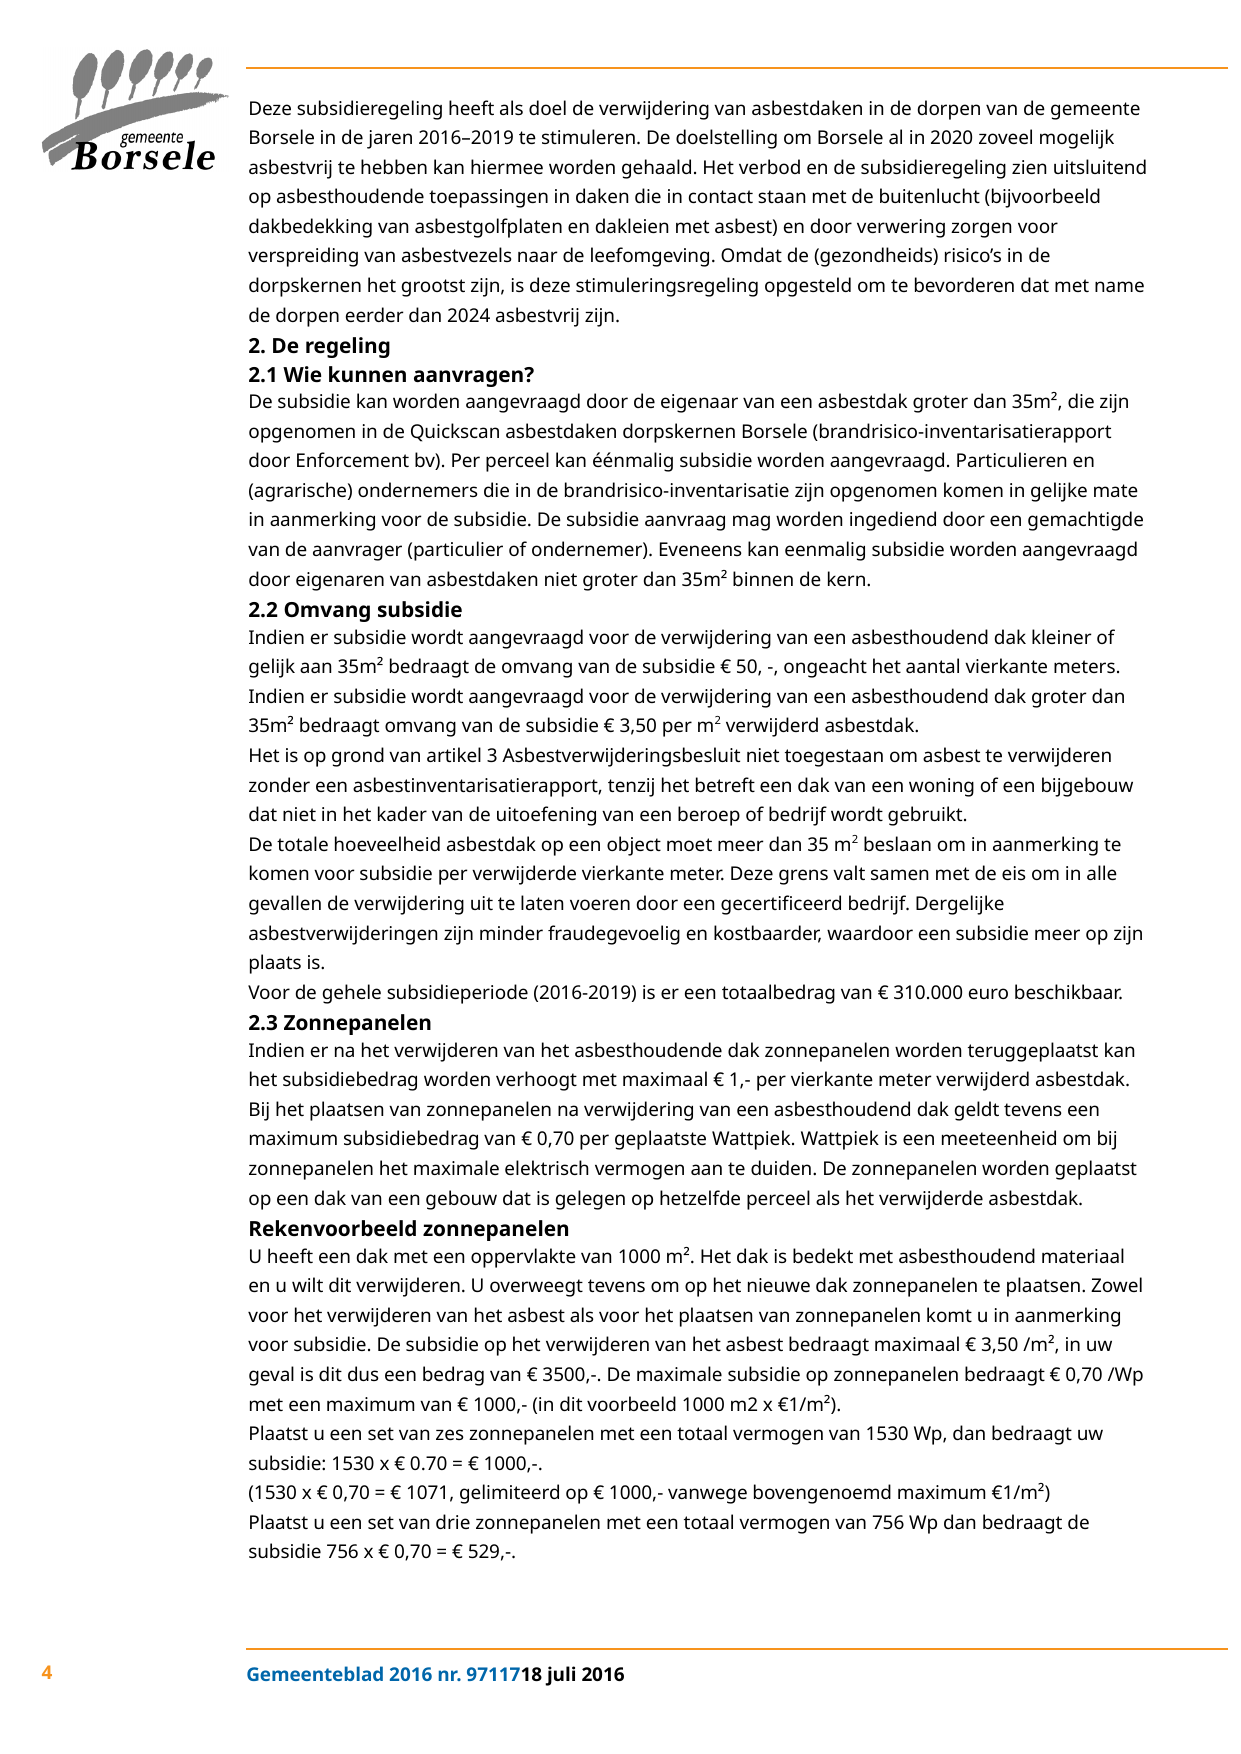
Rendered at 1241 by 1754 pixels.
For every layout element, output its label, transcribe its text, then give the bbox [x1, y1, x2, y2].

text Indien er subsidie wordt aangevraagd voor de verwijdering van een asbesthoudend dak kleiner of gelijk aan 35m² bedraagt de omvang van de subsidie € 50, -, ongeacht het aantal vierkante meters. [248, 624, 1152, 679]
picture [41, 47, 231, 172]
text Plaatst u een set van drie zonnepanelen met een totaal vermogen van 756 Wp dan bedraagt de subsidie 756 x € 0,70 = € 529,-. [248, 1509, 1152, 1564]
text Plaatst u een set van zes zonnepanelen met een totaal vermogen van 1530 Wp, dan bedraagt uw subsidie: 1530 x € 0.70 = € 1000,-. [248, 1420, 1152, 1476]
text Voor de gehele subsidieperiode (2016-2019) is er een totaalbedrag van € 310.000 euro beschikbaar. [248, 979, 1152, 1004]
text 2.1 Wie kunnen aanvragen? [248, 360, 1152, 388]
text 2. De regeling [248, 331, 1152, 360]
text Deze subsidieregeling heeft als doel de verwijdering van asbestdaken in de dorpen van de gemeente Borsele in de jaren 2016–2019 te stimuleren. De doelstelling om Borsele al in 2020 zoveel mogelijk asbestvrij te hebben kan hiermee worden gehaald. Het verbod en de subsidieregeling zien uitsluitend op asbesthoudende toepassingen in daken die in contact staan met de buitenlucht (bijvoorbeeld dakbedekking van asbestgolfplaten en dakleien met asbest) en door verwering zorgen voor verspreiding van asbestvezels naar de leefomgeving. Omdat de (gezondheids) risico’s in de dorpskernen het grootst zijn, is deze stimuleringsregeling opgesteld om te bevorderen dat met name de dorpen eerder dan 2024 asbestvrij zijn. [248, 95, 1152, 328]
text U heeft een dak met een oppervlakte van 1000 m². Het dak is bedekt met asbesthoudend materiaal en u wilt dit verwijderen. U overweegt tevens om op het nieuwe dak zonnepanelen te plaatsen. Zowel voor het verwijderen van het asbest als voor het plaatsen van zonnepanelen komt u in aanmerking voor subsidie. De subsidie op het verwijderen van het asbest bedraagt maximaal € 3,50 /m², in uw geval is dit dus een bedrag van € 3500,-. De maximale subsidie op zonnepanelen bedraagt € 0,70 /Wp met een maximum van € 1000,- (in dit voorbeeld 1000 m2 x €1/m²). [248, 1243, 1152, 1416]
text De totale hoeveelheid asbestdak op een object moet meer dan 35 m2 beslaan om in aanmerking te komen voor subsidie per verwijderde vierkante meter. Deze grens valt samen met de eis om in alle gevallen de verwijdering uit te laten voeren door een gecertificeerd bedrijf. Dergelijke asbestverwijderingen zijn minder fraudegevoelig en kostbaarder, waardoor een subsidie meer op zijn plaats is. [248, 831, 1152, 975]
text Indien er subsidie wordt aangevraagd voor de verwijdering van een asbesthoudend dak groter dan 35m² bedraagt omvang van de subsidie € 3,50 per m2 verwijderd asbestdak. [248, 683, 1152, 738]
text (1530 x € 0,70 = € 1071, gelimiteerd op € 1000,- vanwege bovengenoemd maximum €1/m²) [248, 1479, 1152, 1505]
text Rekenvoorbeeld zonnepanelen [248, 1214, 1152, 1243]
text Indien er na het verwijderen van het asbesthoudende dak zonnepanelen worden teruggeplaatst kan het subsidiebedrag worden verhoogt met maximaal € 1,- per vierkante meter verwijderd asbestdak. Bij het plaatsen van zonnepanelen na verwijdering van een asbesthoudend dak geldt tevens een maximum subsidiebedrag van € 0,70 per geplaatste Wattpiek. Wattpiek is een meeteenheid om bij zonnepanelen het maximale elektrisch vermogen aan te duiden. De zonnepanelen worden geplaatst op een dak van een gebouw dat is gelegen op hetzelfde perceel als het verwijderde asbestdak. [248, 1037, 1152, 1211]
text 2.3 Zonnepanelen [248, 1008, 1152, 1037]
text Het is op grond van artikel 3 Asbestverwijderingsbesluit niet toegestaan om asbest te verwijderen zonder een asbestinventarisatierapport, tenzij het betreft een dak van een woning of een bijgebouw dat niet in het kader van de uitoefening van een beroep of bedrijf wordt gebruikt. [248, 742, 1152, 827]
text De subsidie kan worden aangevraagd door de eigenaar van een asbestdak groter dan 35m², die zijn opgenomen in de Quickscan asbestdaken dorpskernen Borsele (brandrisico-inventarisatierapport door Enforcement bv). Per perceel kan éénmalig subsidie worden aangevraagd. Particulieren en (agrarische) ondernemers die in de brandrisico-inventarisatie zijn opgenomen komen in gelijke mate in aanmerking voor de subsidie. De subsidie aanvraag mag worden ingediend door een gemachtigde van de aanvrager (particulier of ondernemer). Eveneens kan eenmalig subsidie worden aangevraagd door eigenaren van asbestdaken niet groter dan 35m² binnen de kern. [248, 388, 1152, 592]
text 2.2 Omvang subsidie [248, 595, 1152, 624]
